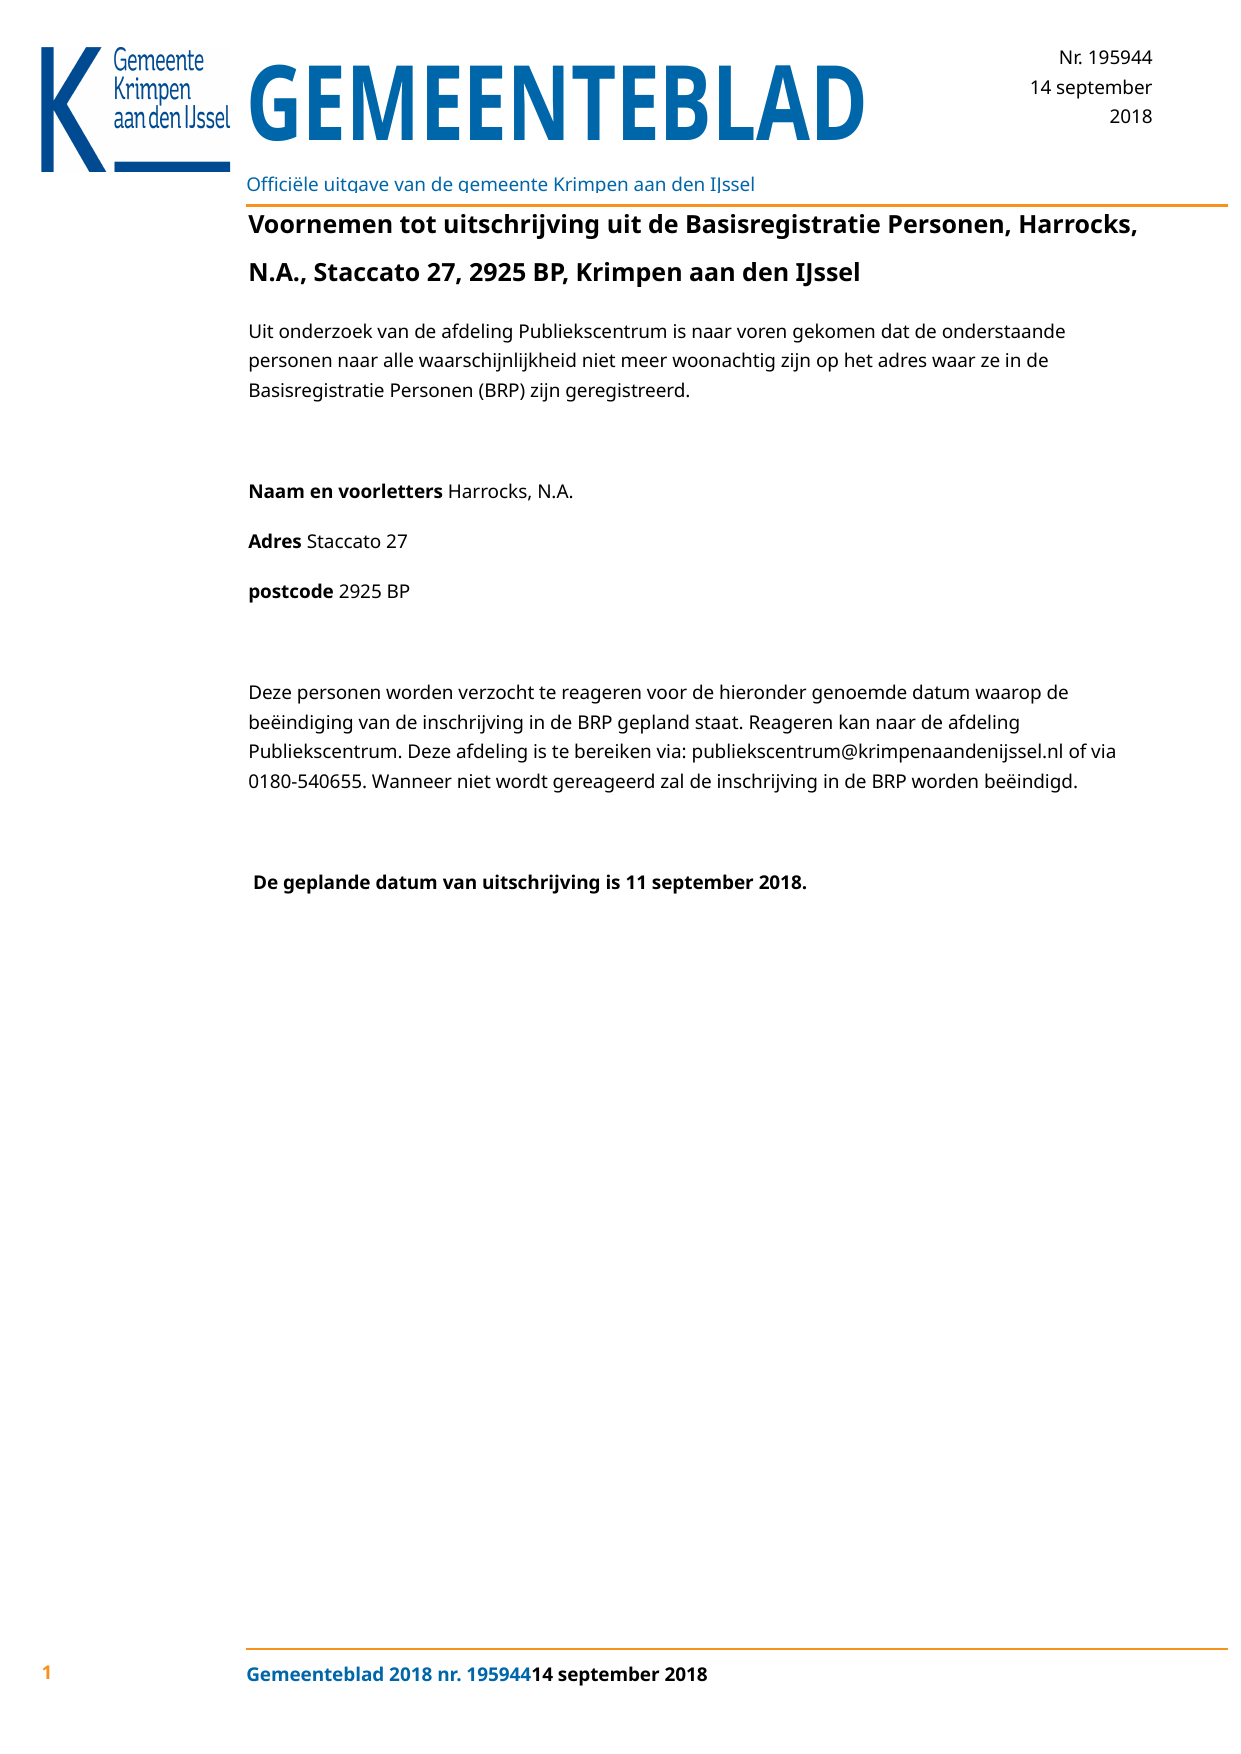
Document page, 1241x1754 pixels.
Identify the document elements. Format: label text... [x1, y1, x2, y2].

text De geplande datum van uitschrijving is 11 september 2018. [248, 869, 1152, 895]
text Uit onderzoek van de afdeling Publiekscentrum is naar voren gekomen dat de onderstaande personen naar alle waarschijnlijkheid niet meer woonachtig zijn op het adres waar ze in de Basisregistratie Personen (BRP) zijn geregistreerd. [248, 318, 1152, 403]
text postcode 2925 BP [248, 579, 1152, 604]
text Deze personen worden verzocht te reageren voor de hieronder genoemde datum waarop de beëindiging van de inschrijving in de BRP gepland staat. Reageren kan naar de afdeling Publiekscentrum. Deze afdeling is te bereiken via: publiekscentrum@krimpenaandenijssel.nl of via 0180-540655. Wanneer niet wordt gereageerd zal de inschrijving in de BRP worden beëindigd. [248, 679, 1152, 794]
text Naam en voorletters Harrocks, N.A. [248, 478, 1152, 504]
text Voornemen tot uitschrijving uit de Basisregistratie Personen, Harrocks, N.A., Staccato 27, 2925 BP, Krimpen aan den IJssel [248, 207, 1152, 288]
text Adres Staccato 27 [248, 528, 1152, 554]
picture [41, 47, 231, 172]
